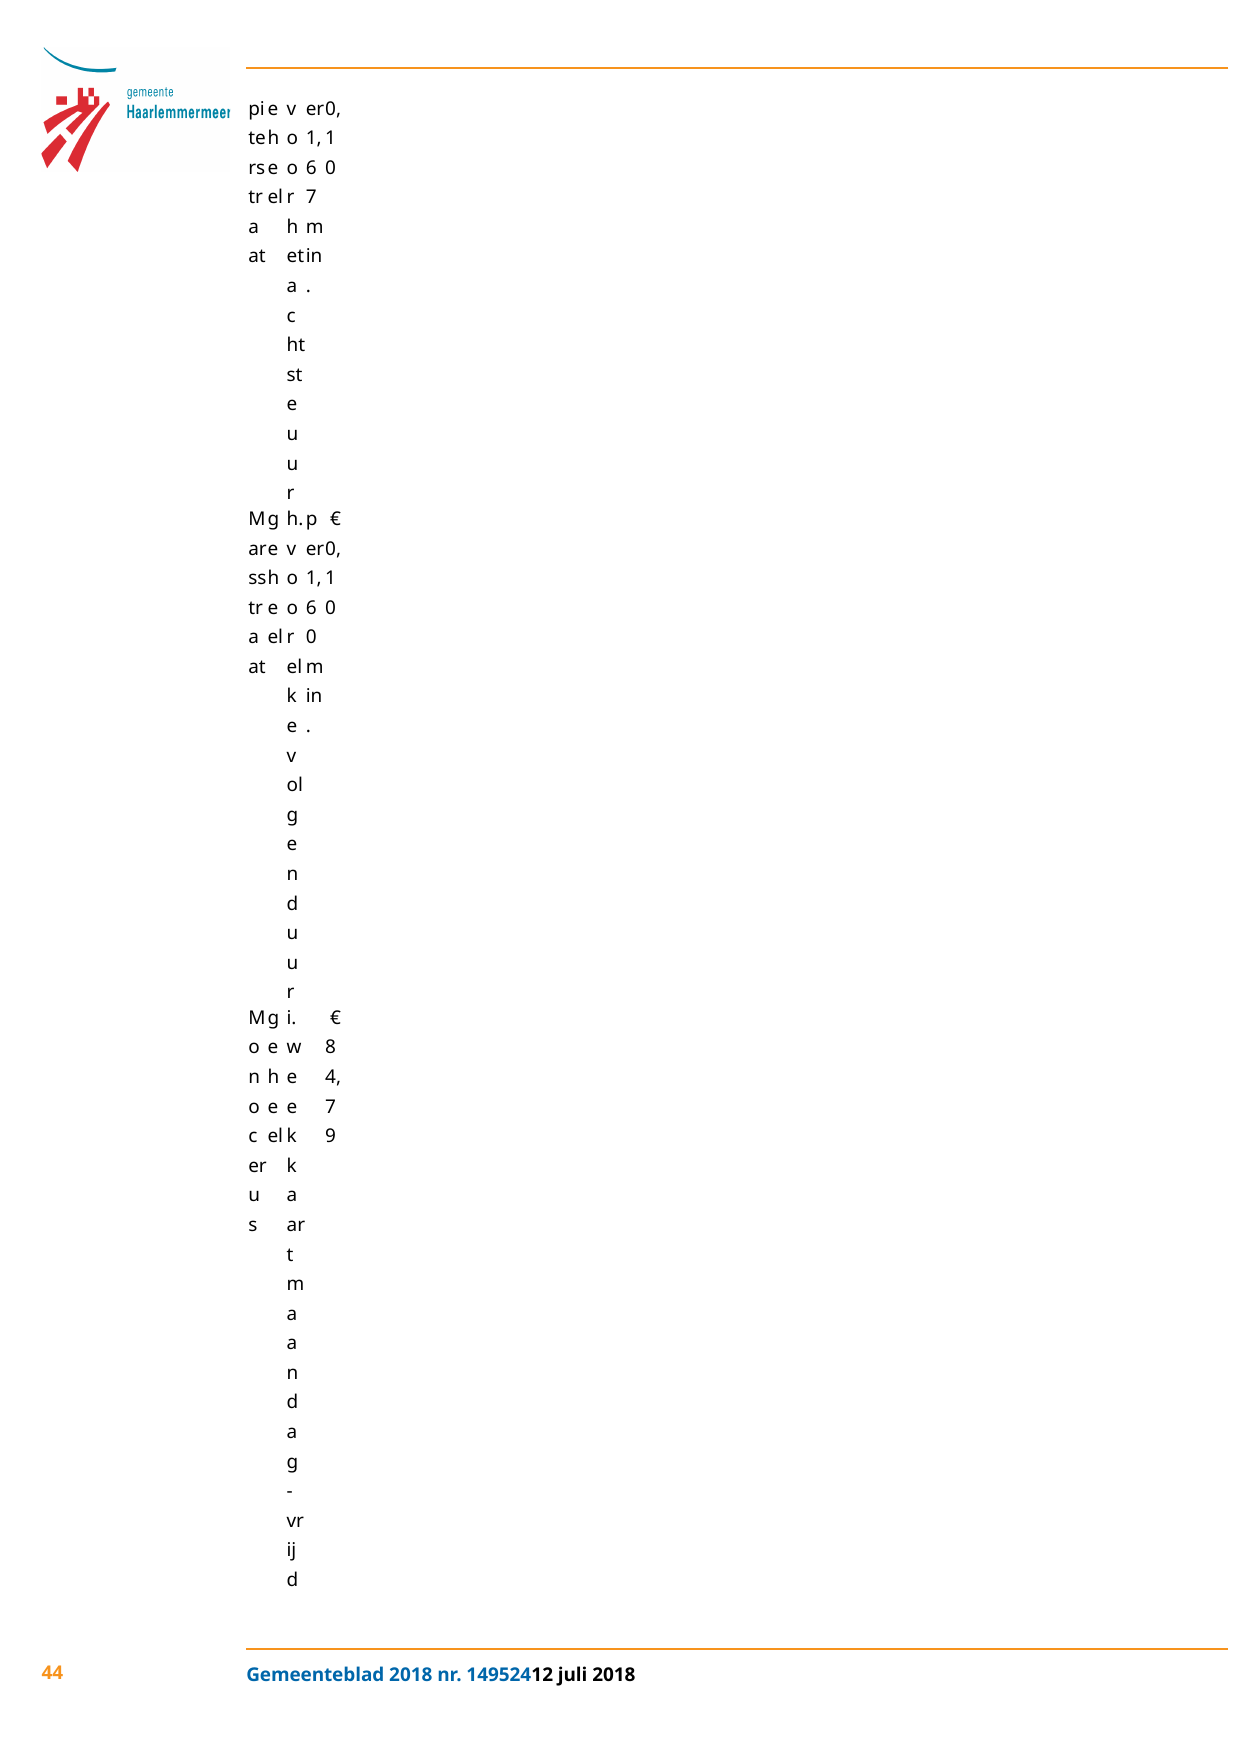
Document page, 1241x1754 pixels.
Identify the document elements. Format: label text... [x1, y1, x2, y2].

table_cell er 1,67 min. [306, 95, 325, 505]
table_cell 0,10 [325, 95, 344, 505]
table_cell h. voor elke volgend uur [286, 505, 306, 1004]
table_cell per 1,60 min. [306, 505, 325, 1004]
table_cell Marsstraat [248, 505, 267, 1004]
table_cell Monocerus [248, 1004, 267, 1592]
table_cell geheel [267, 505, 286, 1004]
table_cell geheel [267, 1004, 286, 1592]
table_cell € 0,10 [325, 505, 344, 1004]
table_cell voor het achtste uur [286, 95, 306, 505]
picture [41, 47, 231, 172]
table_cell piterstraat [248, 95, 267, 505]
table_cell € 84,79 [325, 1004, 344, 1592]
table_cell [306, 1004, 325, 1592]
table_cell eheel [267, 95, 286, 505]
table_cell i. weekkaart maandag - vrijd [286, 1004, 306, 1592]
